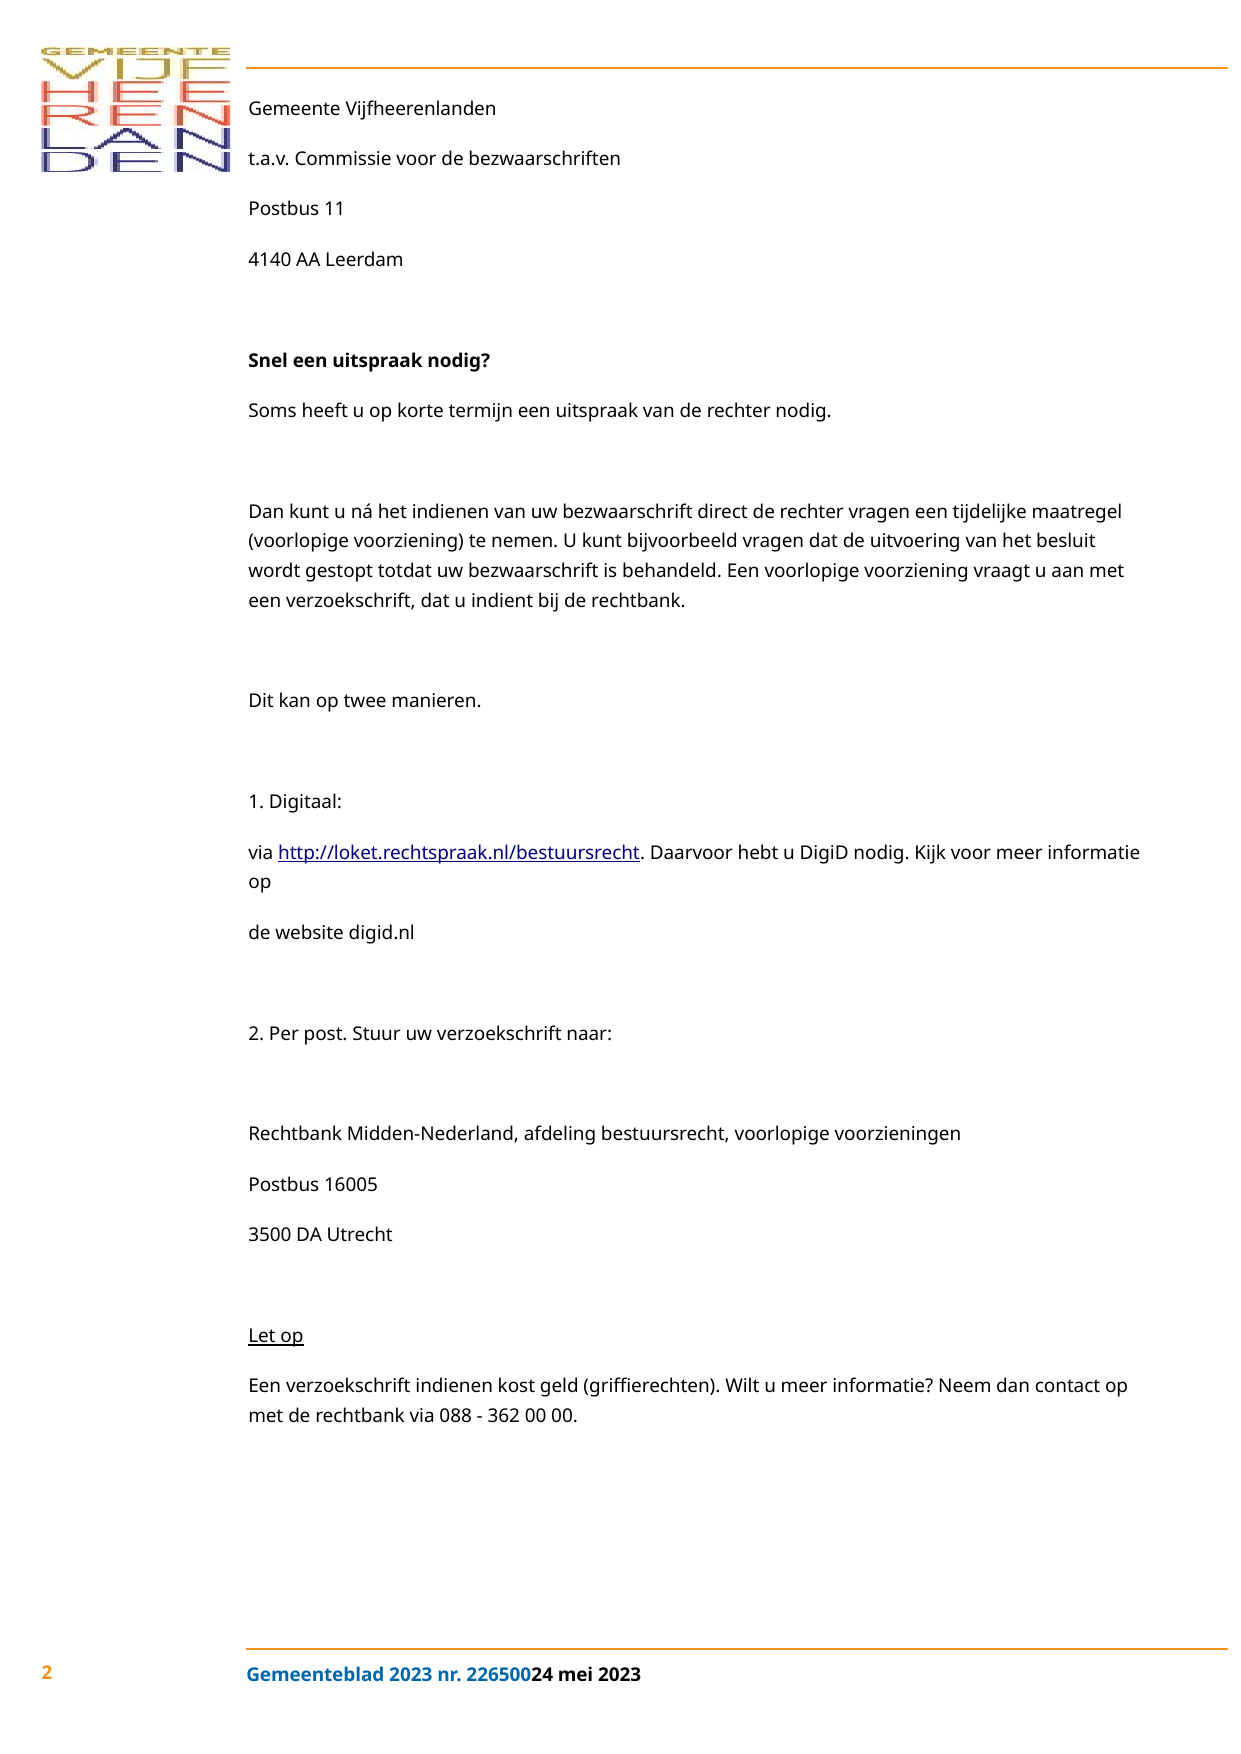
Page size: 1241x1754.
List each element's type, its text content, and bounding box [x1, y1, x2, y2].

text Dit kan op twee manieren. [248, 688, 1152, 713]
text 3500 DA Utrecht [248, 1221, 1152, 1247]
text 2. Per post. Stuur uw verzoekschrift naar: [248, 1020, 1152, 1046]
text Snel een uitspraak nodig? [248, 347, 1152, 373]
text Gemeente Vijfheerenlanden [248, 95, 1152, 121]
text Een verzoekschrift indienen kost geld (griffierechten). Wilt u meer informatie? Neem dan contact op met de rechtbank via 088 - 362 00 00. [248, 1373, 1152, 1428]
text Let op [248, 1322, 1152, 1348]
text Soms heeft u op korte termijn een uitspraak van de rechter nodig. [248, 397, 1152, 423]
text 1. Digitaal: [248, 788, 1152, 814]
text Postbus 16005 [248, 1171, 1152, 1197]
text t.a.v. Commissie voor de bezwaarschriften [248, 145, 1152, 171]
text Rechtbank Midden-Nederland, afdeling bestuursrecht, voorlopige voorzieningen [248, 1121, 1152, 1146]
text 4140 AA Leerdam [248, 246, 1152, 272]
text de website digid.nl [248, 919, 1152, 945]
text Postbus 11 [248, 196, 1152, 221]
picture [41, 47, 231, 172]
text Dan kunt u ná het indienen van uw bezwaarschrift direct de rechter vragen een tijdelijke maatregel (voorlopige voorziening) te nemen. U kunt bijvoorbeeld vragen dat de uitvoering van het besluit wordt gestopt totdat uw bezwaarschrift is behandeld. Een voorlopige voorziening vraagt u aan met een verzoekschrift, dat u indient bij de rechtbank. [248, 498, 1152, 613]
text via http://loket.rechtspraak.nl/bestuursrecht. Daarvoor hebt u DigiD nodig. Kijk voor meer informatie op [248, 839, 1152, 894]
